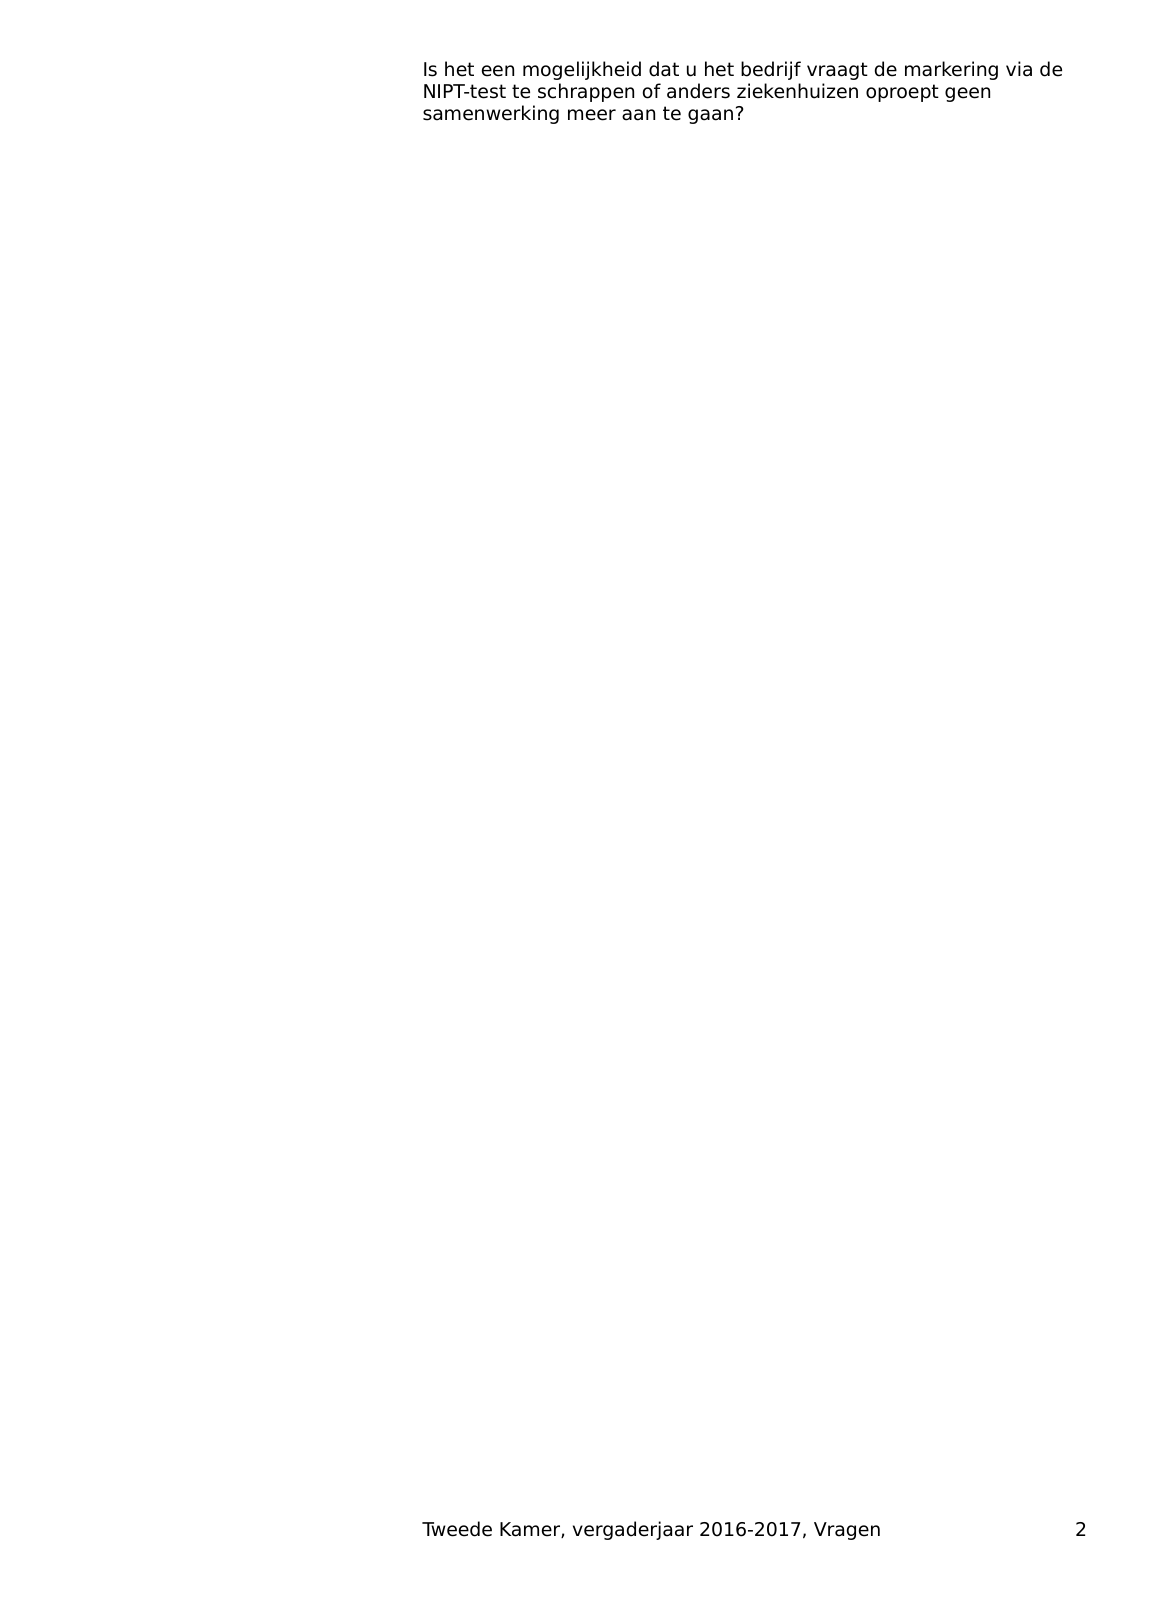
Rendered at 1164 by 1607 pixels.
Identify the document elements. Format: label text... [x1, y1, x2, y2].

text Is het een mogelijkheid dat u het bedrijf vraagt de markering via de NIPT-test te schrappen of anders ziekenhuizen oproept geen samenwerking meer aan te gaan? [422, 59, 1087, 125]
